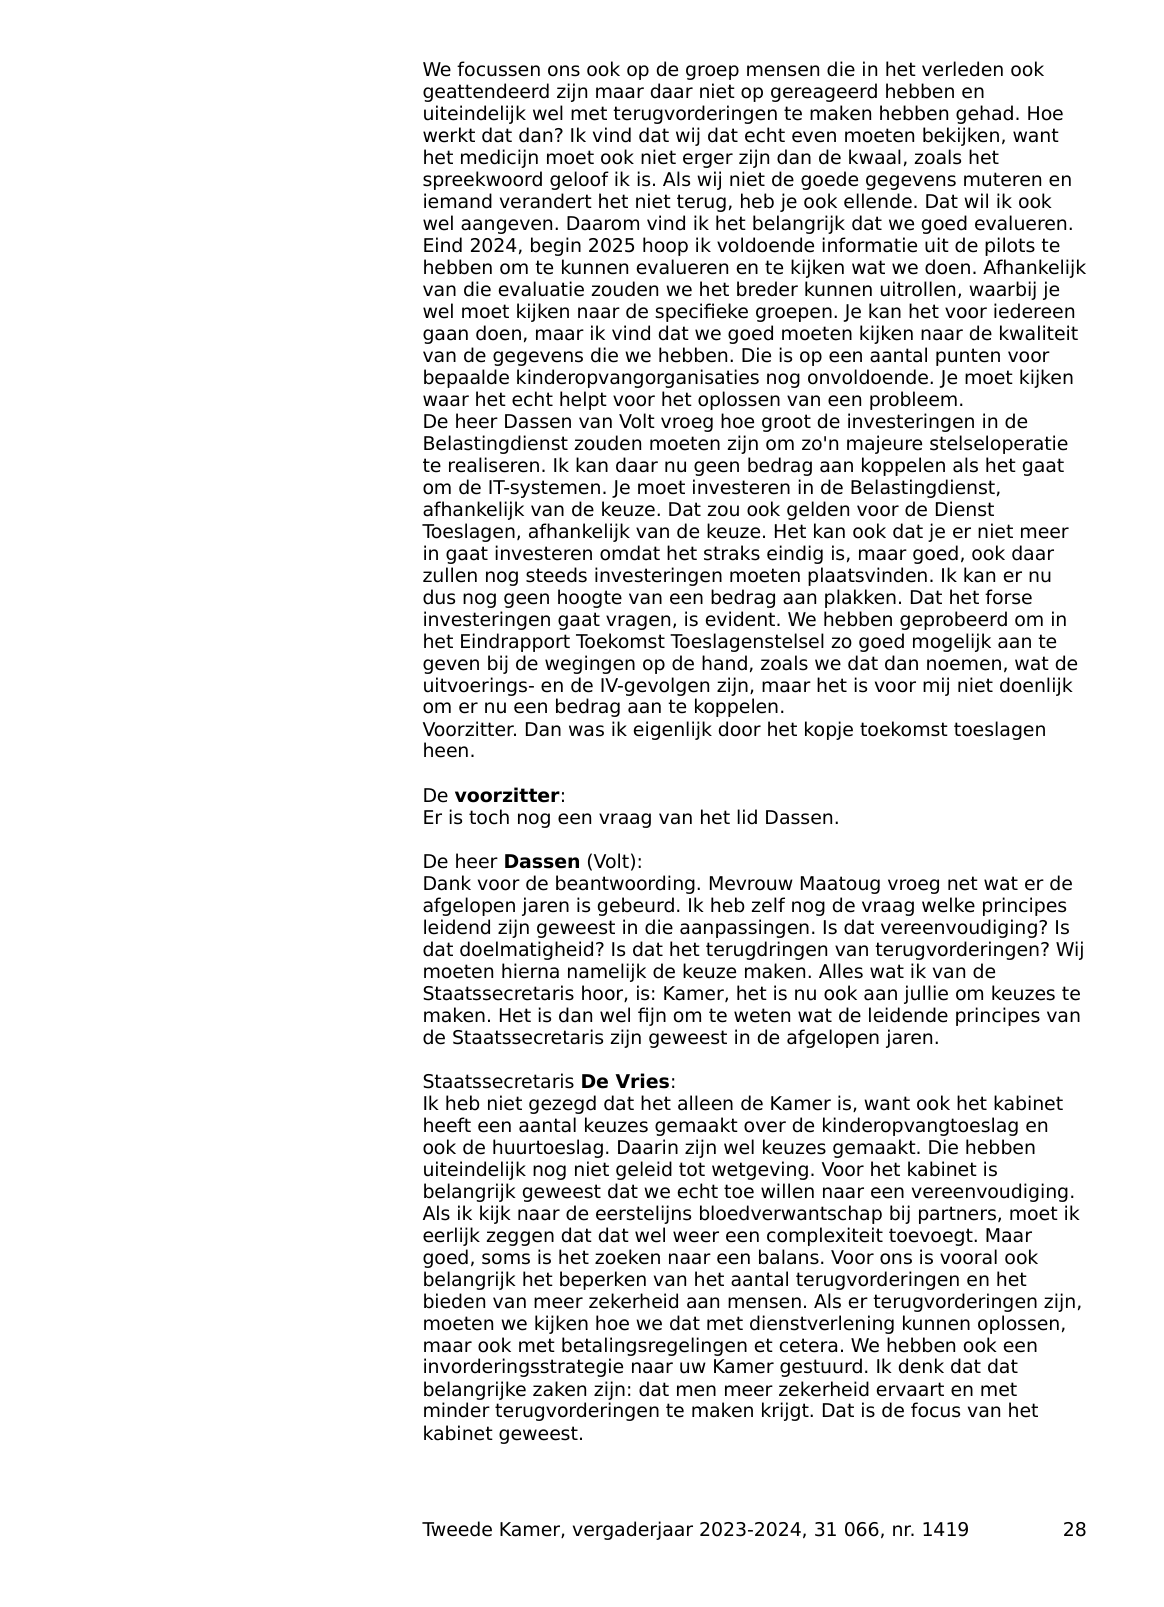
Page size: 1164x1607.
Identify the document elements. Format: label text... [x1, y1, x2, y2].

text Voorzitter. Dan was ik eigenlijk door het kopje toekomst toeslagen heen. [422, 718, 1087, 762]
text De heer Dassen van Volt vroeg hoe groot de investeringen in de Belastingdienst zouden moeten zijn om zo'n majeure stelseloperatie te realiseren. Ik kan daar nu geen bedrag aan koppelen als het gaat om de IT-systemen. Je moet investeren in de Belastingdienst, afhankelijk van de keuze. Dat zou ook gelden voor de Dienst Toeslagen, afhankelijk van de keuze. Het kan ook dat je er niet meer in gaat investeren omdat het straks eindig is, maar goed, ook daar zullen nog steeds investeringen moeten plaatsvinden. Ik kan er nu dus nog geen hoogte van een bedrag aan plakken. Dat het forse investeringen gaat vragen, is evident. We hebben geprobeerd om in het Eindrapport Toekomst Toeslagenstelsel zo goed mogelijk aan te geven bij de wegingen op de hand, zoals we dat dan noemen, wat de uitvoerings- en de IV-gevolgen zijn, maar het is voor mij niet doenlijk om er nu een bedrag aan te koppelen. [422, 411, 1087, 718]
text Er is toch nog een vraag van het lid Dassen. [422, 807, 1087, 828]
text De heer Dassen (Volt): [422, 851, 1087, 873]
text Ik heb niet gezegd dat het alleen de Kamer is, want ook het kabinet heeft een aantal keuzes gemaakt over de kinderopvangtoeslag en ook de huurtoeslag. Daarin zijn wel keuzes gemaakt. Die hebben uiteindelijk nog niet geleid tot wetgeving. Voor het kabinet is belangrijk geweest dat we echt toe willen naar een vereenvoudiging. Als ik kijk naar de eerstelijns bloedverwantschap bij partners, moet ik eerlijk zeggen dat dat wel weer een complexiteit toevoegt. Maar goed, soms is het zoeken naar een balans. Voor ons is vooral ook belangrijk het beperken van het aantal terugvorderingen en het bieden van meer zekerheid aan mensen. Als er terugvorderingen zijn, moeten we kijken hoe we dat met dienstverlening kunnen oplossen, maar ook met betalingsregelingen et cetera. We hebben ook een invorderingsstrategie naar uw Kamer gestuurd. Ik denk dat dat belangrijke zaken zijn: dat men meer zekerheid ervaart en met minder terugvorderingen te maken krijgt. Dat is de focus van het kabinet geweest. [422, 1093, 1087, 1444]
text We focussen ons ook op de groep mensen die in het verleden ook geattendeerd zijn maar daar niet op gereageerd hebben en uiteindelijk wel met terugvorderingen te maken hebben gehad. Hoe werkt dat dan? Ik vind dat wij dat echt even moeten bekijken, want het medicijn moet ook niet erger zijn dan de kwaal, zoals het spreekwoord geloof ik is. Als wij niet de goede gegevens muteren en iemand verandert het niet terug, heb je ook ellende. Dat wil ik ook wel aangeven. Daarom vind ik het belangrijk dat we goed evalueren. [422, 59, 1087, 235]
text Dank voor de beantwoording. Mevrouw Maatoug vroeg net wat er de afgelopen jaren is gebeurd. Ik heb zelf nog de vraag welke principes leidend zijn geweest in die aanpassingen. Is dat vereenvoudiging? Is dat doelmatigheid? Is dat het terugdringen van terugvorderingen? Wij moeten hierna namelijk de keuze maken. Alles wat ik van de Staatssecretaris hoor, is: Kamer, het is nu ook aan jullie om keuzes te maken. Het is dan wel fijn om te weten wat de leidende principes van de Staatssecretaris zijn geweest in de afgelopen jaren. [422, 873, 1087, 1048]
text Staatssecretaris De Vries: [422, 1071, 1087, 1093]
text De voorzitter: [422, 784, 1087, 807]
text Eind 2024, begin 2025 hoop ik voldoende informatie uit de pilots te hebben om te kunnen evalueren en te kijken wat we doen. Afhankelijk van die evaluatie zouden we het breder kunnen uitrollen, waarbij je wel moet kijken naar de specifieke groepen. Je kan het voor iedereen gaan doen, maar ik vind dat we goed moeten kijken naar de kwaliteit van de gegevens die we hebben. Die is op een aantal punten voor bepaalde kinderopvangorganisaties nog onvoldoende. Je moet kijken waar het echt helpt voor het oplossen van een probleem. [422, 235, 1087, 411]
